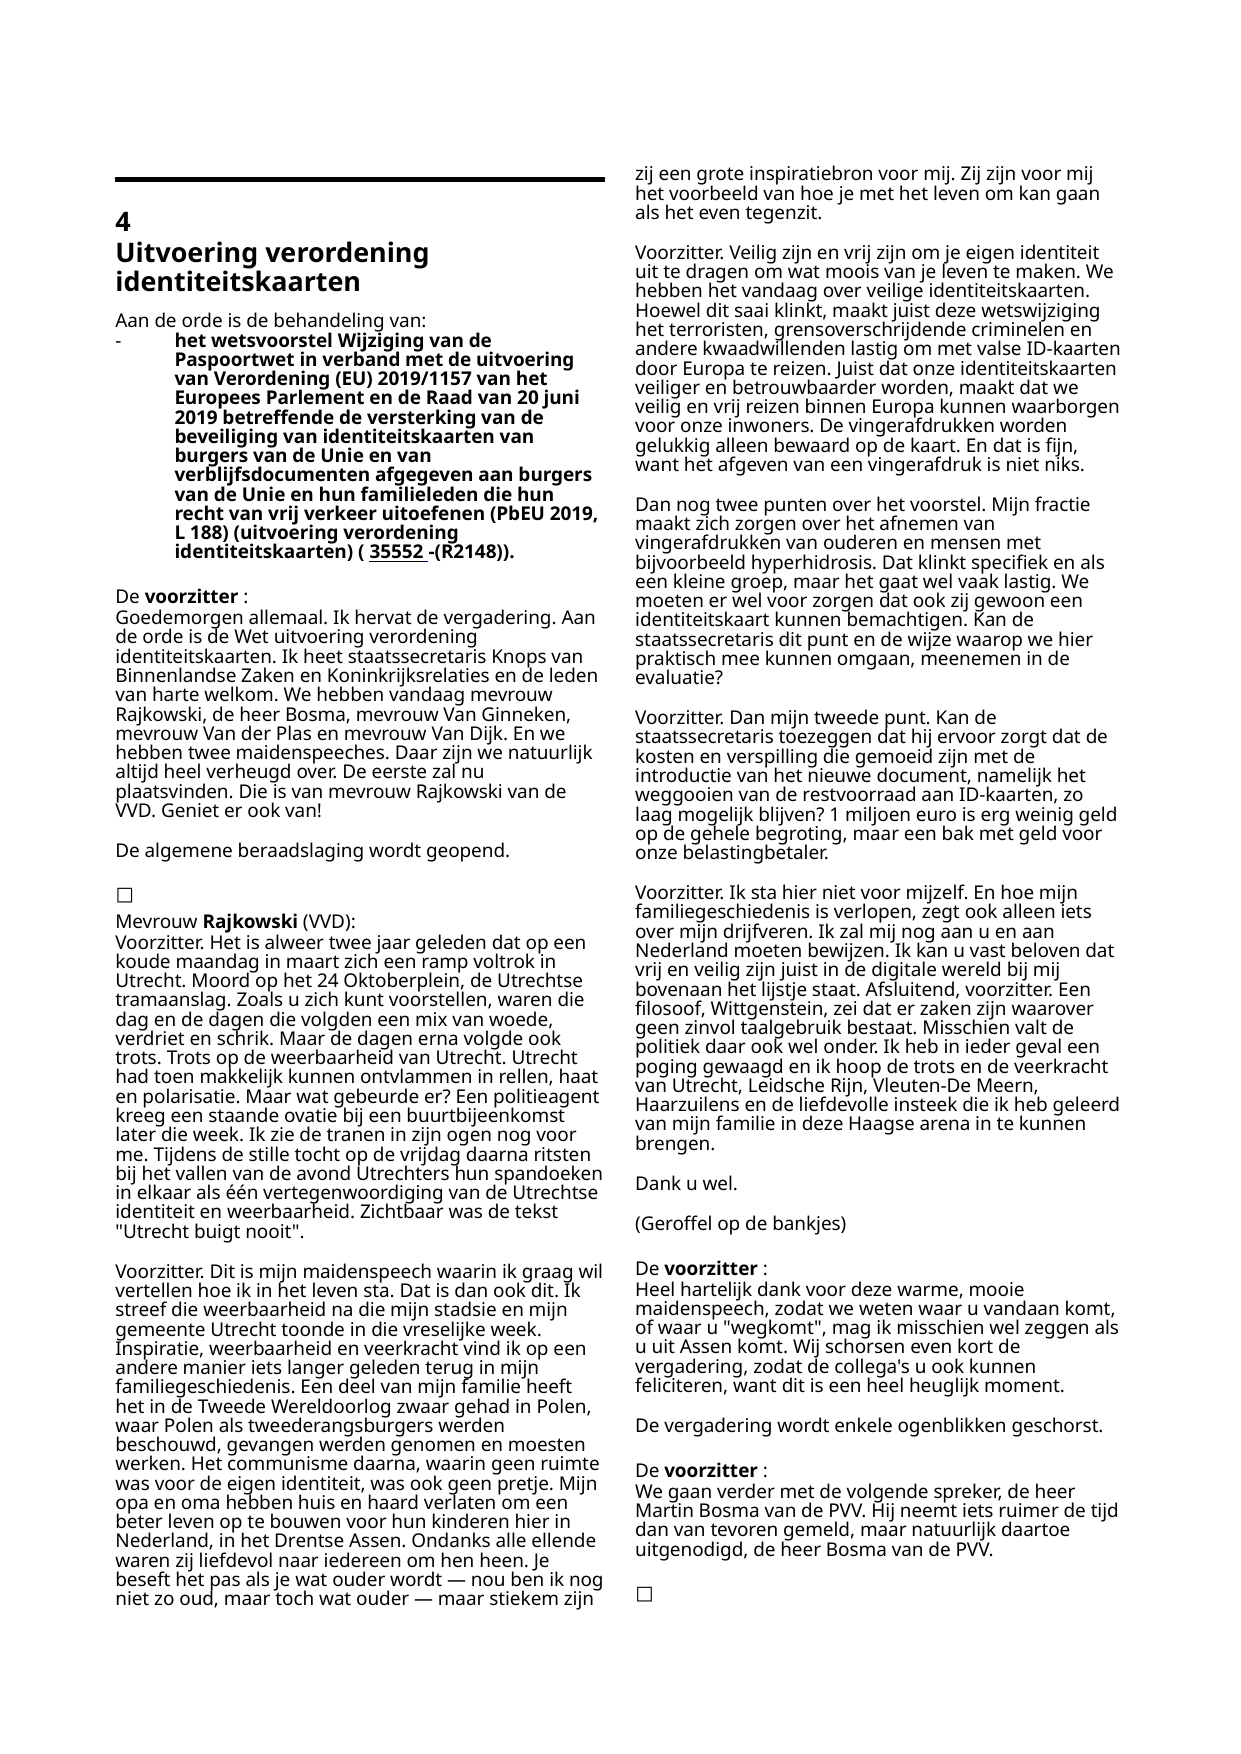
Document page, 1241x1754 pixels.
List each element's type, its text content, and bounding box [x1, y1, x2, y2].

text (Geroffel op de bankjes) [635, 1215, 1125, 1234]
text De voorzitter : [115, 583, 605, 609]
text Voorzitter. Dit is mijn maidenspeech waarin ik graag wil vertellen hoe ik in het leven sta. Dat is dan ook dit. Ik streef die weerbaarheid na die mijn stadsie en mijn gemeente Utrecht toonde in die vreselijke week. Inspiratie, weerbaarheid en veerkracht vind ik op een andere manier iets langer geleden terug in mijn familiegeschiedenis. Een deel van mijn familie heeft het in de Tweede Wereldoorlog zwaar gehad in Polen, waar Polen als tweederangsburgers werden beschouwd, gevangen werden genomen en moesten werken. Het communisme daarna, waarin geen ruimte was voor de eigen identiteit, was ook geen pretje. Mijn opa en oma hebben huis en haard verlaten om een beter leven op te bouwen voor hun kinderen hier in Nederland, in het Drentse Assen. Ondanks alle ellende waren zij liefdevol naar iedereen om hen heen. Je beseft het pas als je wat ouder wordt — nou ben ik nog niet zo oud, maar toch wat ouder — maar stiekem zijn [115, 1263, 605, 1609]
text De voorzitter : [635, 1457, 1125, 1483]
text ⬜ [115, 882, 605, 908]
text Heel hartelijk dank voor deze warme, mooie maidenspeech, zodat we weten waar u vandaan komt, of waar u "wegkomt", mag ik misschien wel zeggen als u uit Assen komt. Wij schorsen even kort de vergadering, zodat de collega's u ook kunnen feliciteren, want dit is een heel heuglijk moment. [635, 1281, 1125, 1396]
text Voorzitter. Ik sta hier niet voor mijzelf. En hoe mijn familiegeschiedenis is verlopen, zegt ook alleen iets over mijn drijfveren. Ik zal mij nog aan u en aan Nederland moeten bewijzen. Ik kan u vast beloven dat vrij en veilig zijn juist in de digitale wereld bij mij bovenaan het lijstje staat. Afsluitend, voorzitter. Een filosoof, Wittgenstein, zei dat er zaken zijn waarover geen zinvol taalgebruik bestaat. Misschien valt de politiek daar ook wel onder. Ik heb in ieder geval een poging gewaagd en ik hoop de trots en de veerkracht van Utrecht, Leidsche Rijn, Vleuten-De Meern, Haarzuilens en de liefdevolle insteek die ik heb geleerd van mijn familie in deze Haagse arena in te kunnen brengen. [635, 884, 1125, 1154]
text ⬜ [635, 1581, 1125, 1607]
text 4 [115, 203, 605, 239]
text Dank u wel. [635, 1175, 1125, 1194]
text Goedemorgen allemaal. Ik hervat de vergadering. Aan de orde is de Wet uitvoering verordening identiteitskaarten. Ik heet staatssecretaris Knops van Binnenlandse Zaken en Koninkrijksrelaties en de leden van harte welkom. We hebben vandaag mevrouw Rajkowski, de heer Bosma, mevrouw Van Ginneken, mevrouw Van der Plas en mevrouw Van Dijk. En we hebben twee maidenspeeches. Daar zijn we natuurlijk altijd heel verheugd over. De eerste zal nu plaatsvinden. Die is van mevrouw Rajkowski van de VVD. Geniet er ook van! [115, 609, 605, 821]
text De vergadering wordt enkele ogenblikken geschorst. [635, 1417, 1125, 1436]
text We gaan verder met de volgende spreker, de heer Martin Bosma van de PVV. Hij neemt iets ruimer de tijd dan van tevoren gemeld, maar natuurlijk daartoe uitgenodigd, de heer Bosma van de PVV. [635, 1483, 1125, 1560]
text Voorzitter. Dan mijn tweede punt. Kan de staatssecretaris toezeggen dat hij ervoor zorgt dat de kosten en verspilling die gemoeid zijn met de introductie van het nieuwe document, namelijk het weggooien van de restvoorraad aan ID-kaarten, zo laag mogelijk blijven? 1 miljoen euro is erg weinig geld op de gehele begroting, maar een bak met geld voor onze belastingbetaler. [635, 709, 1125, 863]
text Aan de orde is de behandeling van: [115, 312, 605, 332]
text Dan nog twee punten over het voorstel. Mijn fractie maakt zich zorgen over het afnemen van vingerafdrukken van ouderen en mensen met bijvoorbeeld hyperhidrosis. Dat klinkt specifiek en als een kleine groep, maar het gaat wel vaak lastig. We moeten er wel voor zorgen dat ook zij gewoon een identiteitskaart kunnen bemachtigen. Kan de staatssecretaris dit punt en de wijze waarop we hier praktisch mee kunnen omgaan, meenemen in de evaluatie? [635, 496, 1125, 688]
text Mevrouw Rajkowski (VVD): [115, 908, 605, 934]
list het wetsvoorstel Wijziging van de Paspoortwet in verband met de uitvoering van Verordening (EU) 2019/1157 van het Europees Parlement en de Raad van 20 juni 2019 betreffende de versterking van de beveiliging van identiteitskaarten van burgers van de Unie en van verblijfsdocumenten afgegeven aan burgers van de Unie en hun familieleden die hun recht van vrij verkeer uitoefenen (PbEU 2019, L 188) (uitvoering verordening identiteitskaarten) ( 35552 -(R2148)). [115, 332, 605, 563]
text De algemene beraadslaging wordt geopend. [115, 842, 605, 861]
text zij een grote inspiratiebron voor mij. Zij zijn voor mij het voorbeeld van hoe je met het leven om kan gaan als het even tegenzit. [635, 165, 1125, 223]
text Voorzitter. Het is alweer twee jaar geleden dat op een koude maandag in maart zich een ramp voltrok in Utrecht. Moord op het 24 Oktoberplein, de Utrechtse tramaanslag. Zoals u zich kunt voorstellen, waren die dag en de dagen die volgden een mix van woede, verdriet en schrik. Maar de dagen erna volgde ook trots. Trots op de weerbaarheid van Utrecht. Utrecht had toen makkelijk kunnen ontvlammen in rellen, haat en polarisatie. Maar wat gebeurde er? Een politieagent kreeg een staande ovatie bij een buurtbijeenkomst later die week. Ik zie de tranen in zijn ogen nog voor me. Tijdens de stille tocht op de vrijdag daarna ritsten bij het vallen van de avond Utrechters hun spandoeken in elkaar als één vertegenwoordiging van de Utrechtse identiteit en weerbaarheid. Zichtbaar was de tekst "Utrecht buigt nooit". [115, 934, 605, 1242]
text De voorzitter : [635, 1255, 1125, 1281]
text Uitvoering verordening identiteitskaarten [115, 239, 605, 312]
text Voorzitter. Veilig zijn en vrij zijn om je eigen identiteit uit te dragen om wat moois van je leven te maken. We hebben het vandaag over veilige identiteitskaarten. Hoewel dit saai klinkt, maakt juist deze wetswijziging het terroristen, grensoverschrijdende criminelen en andere kwaadwillenden lastig om met valse ID-kaarten door Europa te reizen. Juist dat onze identiteitskaarten veiliger en betrouwbaarder worden, maakt dat we veilig en vrij reizen binnen Europa kunnen waarborgen voor onze inwoners. De vingerafdrukken worden gelukkig alleen bewaard op de kaart. En dat is fijn, want het afgeven van een vingerafdruk is niet niks. [635, 244, 1125, 475]
